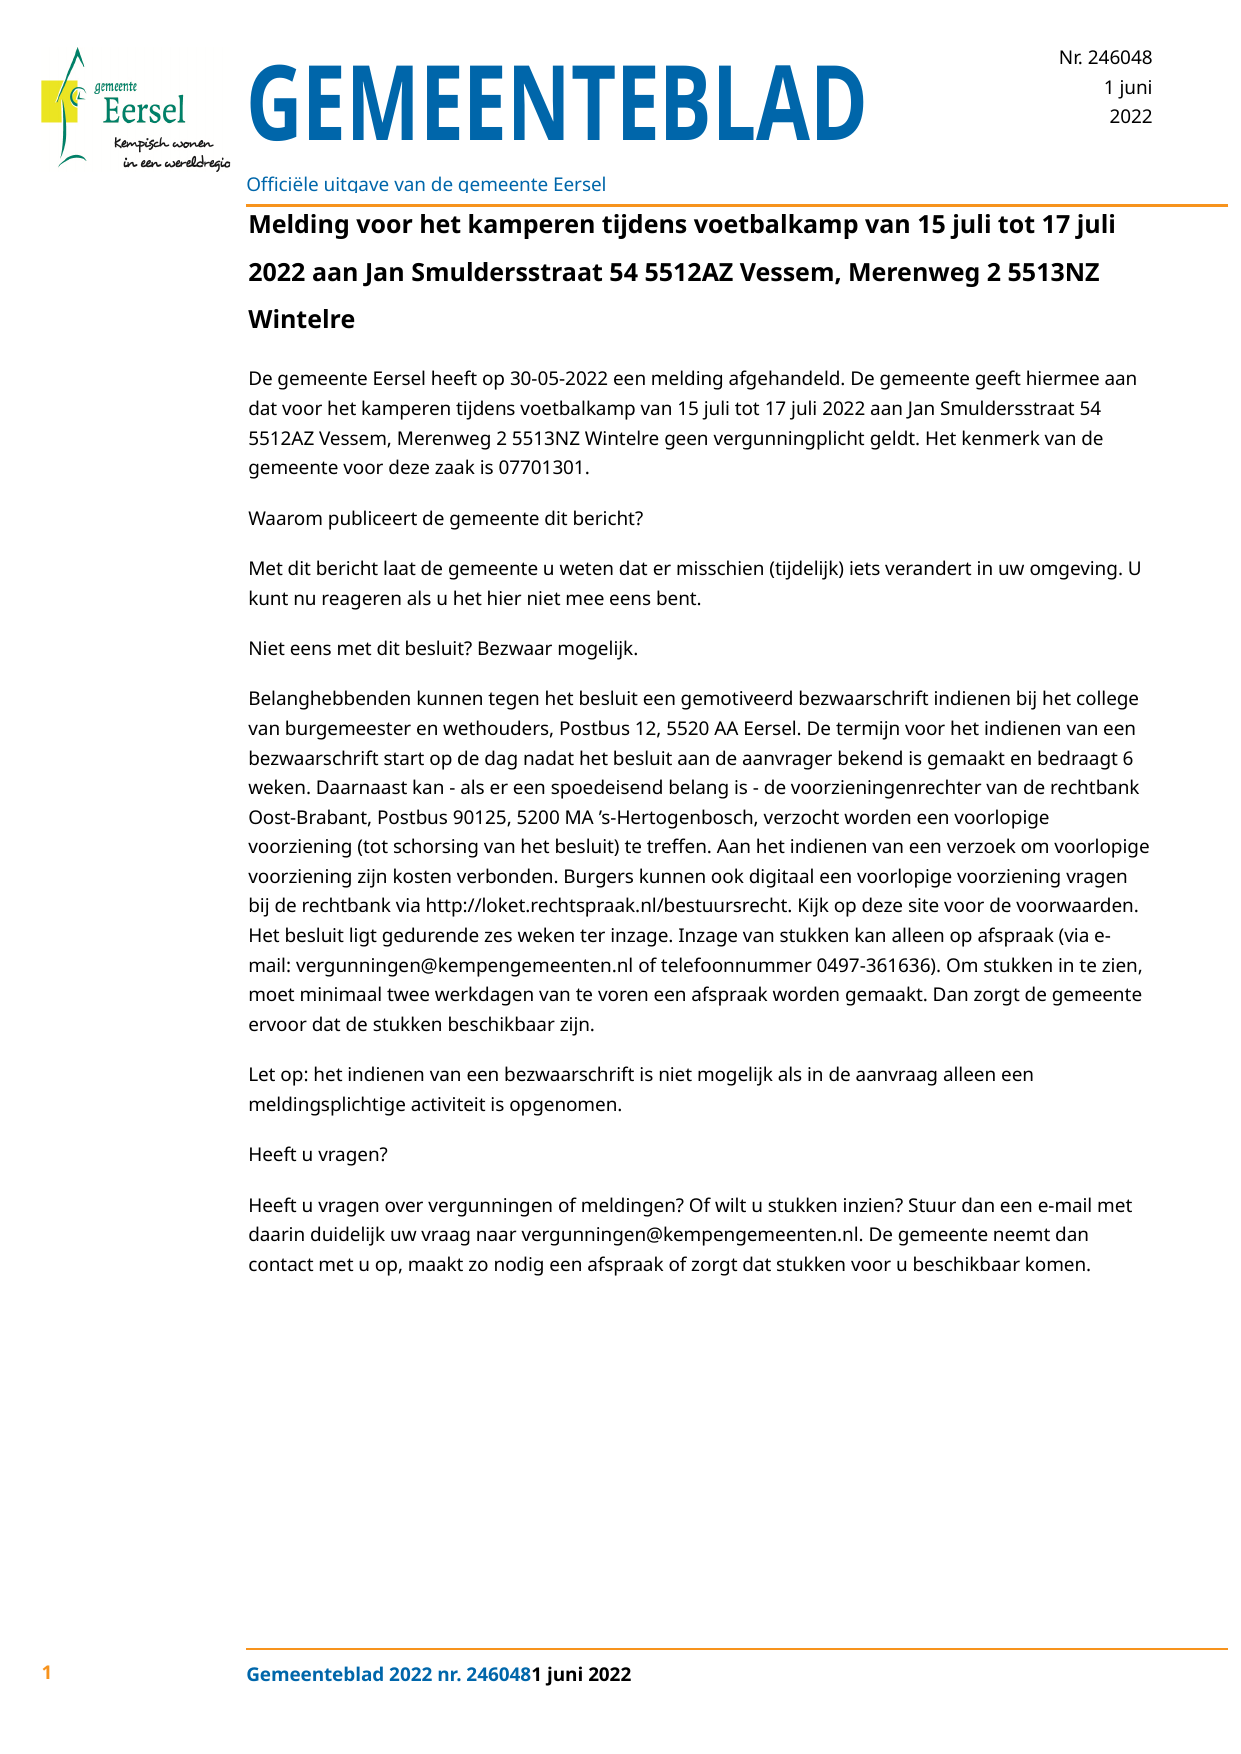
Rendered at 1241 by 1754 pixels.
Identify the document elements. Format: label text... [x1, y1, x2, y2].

text Heeft u vragen? [248, 1141, 1152, 1167]
text Melding voor het kamperen tijdens voetbalkamp van 15 juli tot 17 juli 2022 aan Jan Smuldersstraat 54 5512AZ Vessem, Merenweg 2 5513NZ Wintelre [248, 207, 1152, 336]
text Met dit bericht laat de gemeente u weten dat er misschien (tijdelijk) iets verandert in uw omgeving. U kunt nu reageren als u het hier niet mee eens bent. [248, 555, 1152, 610]
text Belanghebbenden kunnen tegen het besluit een gemotiveerd bezwaarschrift indienen bij het college van burgemeester en wethouders, Postbus 12, 5520 AA Eersel. De termijn voor het indienen van een bezwaarschrift start op de dag nadat het besluit aan de aanvrager bekend is gemaakt en bedraagt 6 weken. Daarnaast kan - als er een spoedeisend belang is - de voorzieningenrechter van de rechtbank Oost-Brabant, Postbus 90125, 5200 MA ’s-Hertogenbosch, verzocht worden een voorlopige voorziening (tot schorsing van het besluit) te treffen. Aan het indienen van een verzoek om voorlopige voorziening zijn kosten verbonden. Burgers kunnen ook digitaal een voorlopige voorziening vragen bij de rechtbank via http://loket.rechtspraak.nl/bestuursrecht. Kijk op deze site voor de voorwaarden. Het besluit ligt gedurende zes weken ter inzage. Inzage van stukken kan alleen op afspraak (via e-mail: vergunningen@kempengemeenten.nl of telefoonnummer 0497-361636). Om stukken in te zien, moet minimaal twee werkdagen van te voren een afspraak worden gemaakt. Dan zorgt de gemeente ervoor dat de stukken beschikbaar zijn. [248, 686, 1152, 1037]
text Waarom publiceert de gemeente dit bericht? [248, 505, 1152, 530]
picture [41, 47, 231, 172]
text De gemeente Eersel heeft op 30-05-2022 een melding afgehandeld. De gemeente geeft hiermee aan dat voor het kamperen tijdens voetbalkamp van 15 juli tot 17 juli 2022 aan Jan Smuldersstraat 54 5512AZ Vessem, Merenweg 2 5513NZ Wintelre geen vergunningplicht geldt. Het kenmerk van de gemeente voor deze zaak is 07701301. [248, 366, 1152, 480]
text Let op: het indienen van een bezwaarschrift is niet mogelijk als in de aanvraag alleen een meldingsplichtige activiteit is opgenomen. [248, 1061, 1152, 1117]
text Niet eens met dit besluit? Bezwaar mogelijk. [248, 635, 1152, 661]
text Heeft u vragen over vergunningen of meldingen? Of wilt u stukken inzien? Stuur dan een e-mail met daarin duidelijk uw vraag naar vergunningen@kempengemeenten.nl. De gemeente neemt dan contact met u op, maakt zo nodig een afspraak of zorgt dat stukken voor u beschikbaar komen. [248, 1192, 1152, 1277]
